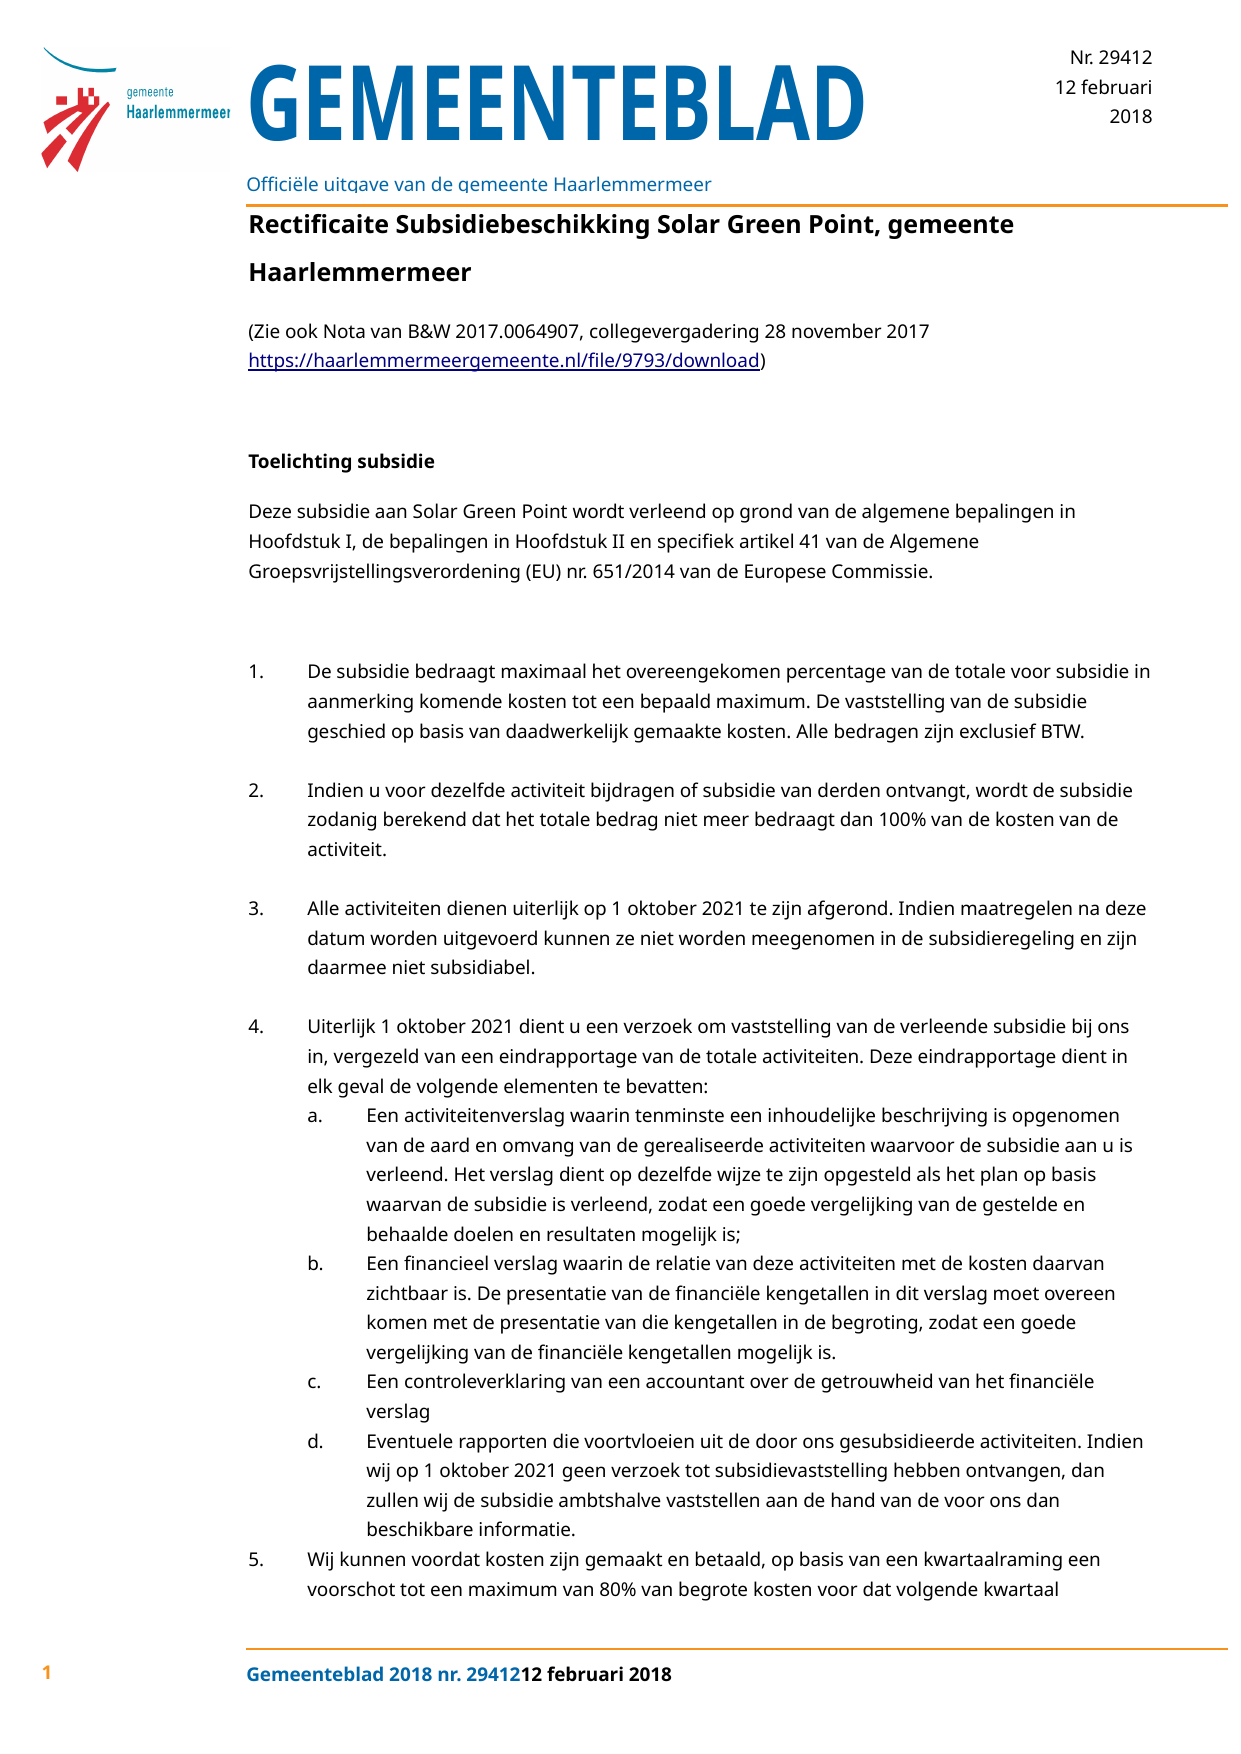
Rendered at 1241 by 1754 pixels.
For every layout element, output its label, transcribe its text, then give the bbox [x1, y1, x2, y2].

text Deze subsidie aan Solar Green Point wordt verleend op grond van de algemene bepalingen in Hoofdstuk I, de bepalingen in Hoofdstuk II en specifiek artikel 41 van de Algemene Groepsvrijstellingsverordening (EU) nr. 651/2014 van de Europese Commissie. [248, 499, 1152, 584]
text (Zie ook Nota van B&W 2017.0064907, collegevergadering 28 november 2017 https://haarlemmermeergemeente.nl/file/9793/download) [248, 318, 1152, 373]
list Een controleverklaring van een accountant over de getrouwheid van het financiële verslag [307, 1369, 1152, 1424]
list Eventuele rapporten die voortvloeien uit de door ons gesubsidieerde activiteiten. Indien wij op 1 oktober 2021 geen verzoek tot subsidievaststelling hebben ontvangen, dan zullen wij de subsidie ambtshalve vaststellen aan de hand van de voor ons dan beschikbare informatie. [307, 1428, 1152, 1542]
list Indien u voor dezelfde activiteit bijdragen of subsidie van derden ontvangt, wordt de subsidie zodanig berekend dat het totale bedrag niet meer bedraagt dan 100% van de kosten van de activiteit. [248, 777, 1152, 862]
list Alle activiteiten dienen uiterlijk op 1 oktober 2021 te zijn afgerond. Indien maatregelen na deze datum worden uitgevoerd kunnen ze niet worden meegenomen in de subsidieregeling en zijn daarmee niet subsidiabel. [248, 895, 1152, 980]
list De subsidie bedraagt maximaal het overeengekomen percentage van de totale voor subsidie in aanmerking komende kosten tot een bepaald maximum. De vaststelling van de subsidie geschied op basis van daadwerkelijk gemaakte kosten. Alle bedragen zijn exclusief BTW. [248, 659, 1152, 744]
picture [41, 47, 231, 172]
list Wij kunnen voordat kosten zijn gemaakt en betaald, op basis van een kwartaalraming een voorschot tot een maximum van 80% van begrote kosten voor dat volgende kwartaal [248, 1546, 1152, 1602]
list Een financieel verslag waarin de relatie van deze activiteiten met de kosten daarvan zichtbaar is. De presentatie van de financiële kengetallen in dit verslag moet overeen komen met de presentatie van die kengetallen in de begroting, zodat een goede vergelijking van de financiële kengetallen mogelijk is. [307, 1250, 1152, 1365]
text Rectificaite Subsidiebeschikking Solar Green Point, gemeente Haarlemmermeer [248, 207, 1152, 288]
list Uiterlijk 1 oktober 2021 dient u een verzoek om vaststelling van de verleende subsidie bij ons in, vergezeld van een eindrapportage van de totale activiteiten. Deze eindrapportage dient in elk geval de volgende elementen te bevatten: [248, 1014, 1152, 1099]
list Een activiteitenverslag waarin tenminste een inhoudelijke beschrijving is opgenomen van de aard en omvang van de gerealiseerde activiteiten waarvoor de subsidie aan u is verleend. Het verslag dient op dezelfde wijze te zijn opgesteld als het plan op basis waarvan de subsidie is verleend, zodat een goede vergelijking van de gestelde en behaalde doelen en resultaten mogelijk is; [307, 1102, 1152, 1247]
text Toelichting subsidie [248, 448, 1152, 474]
